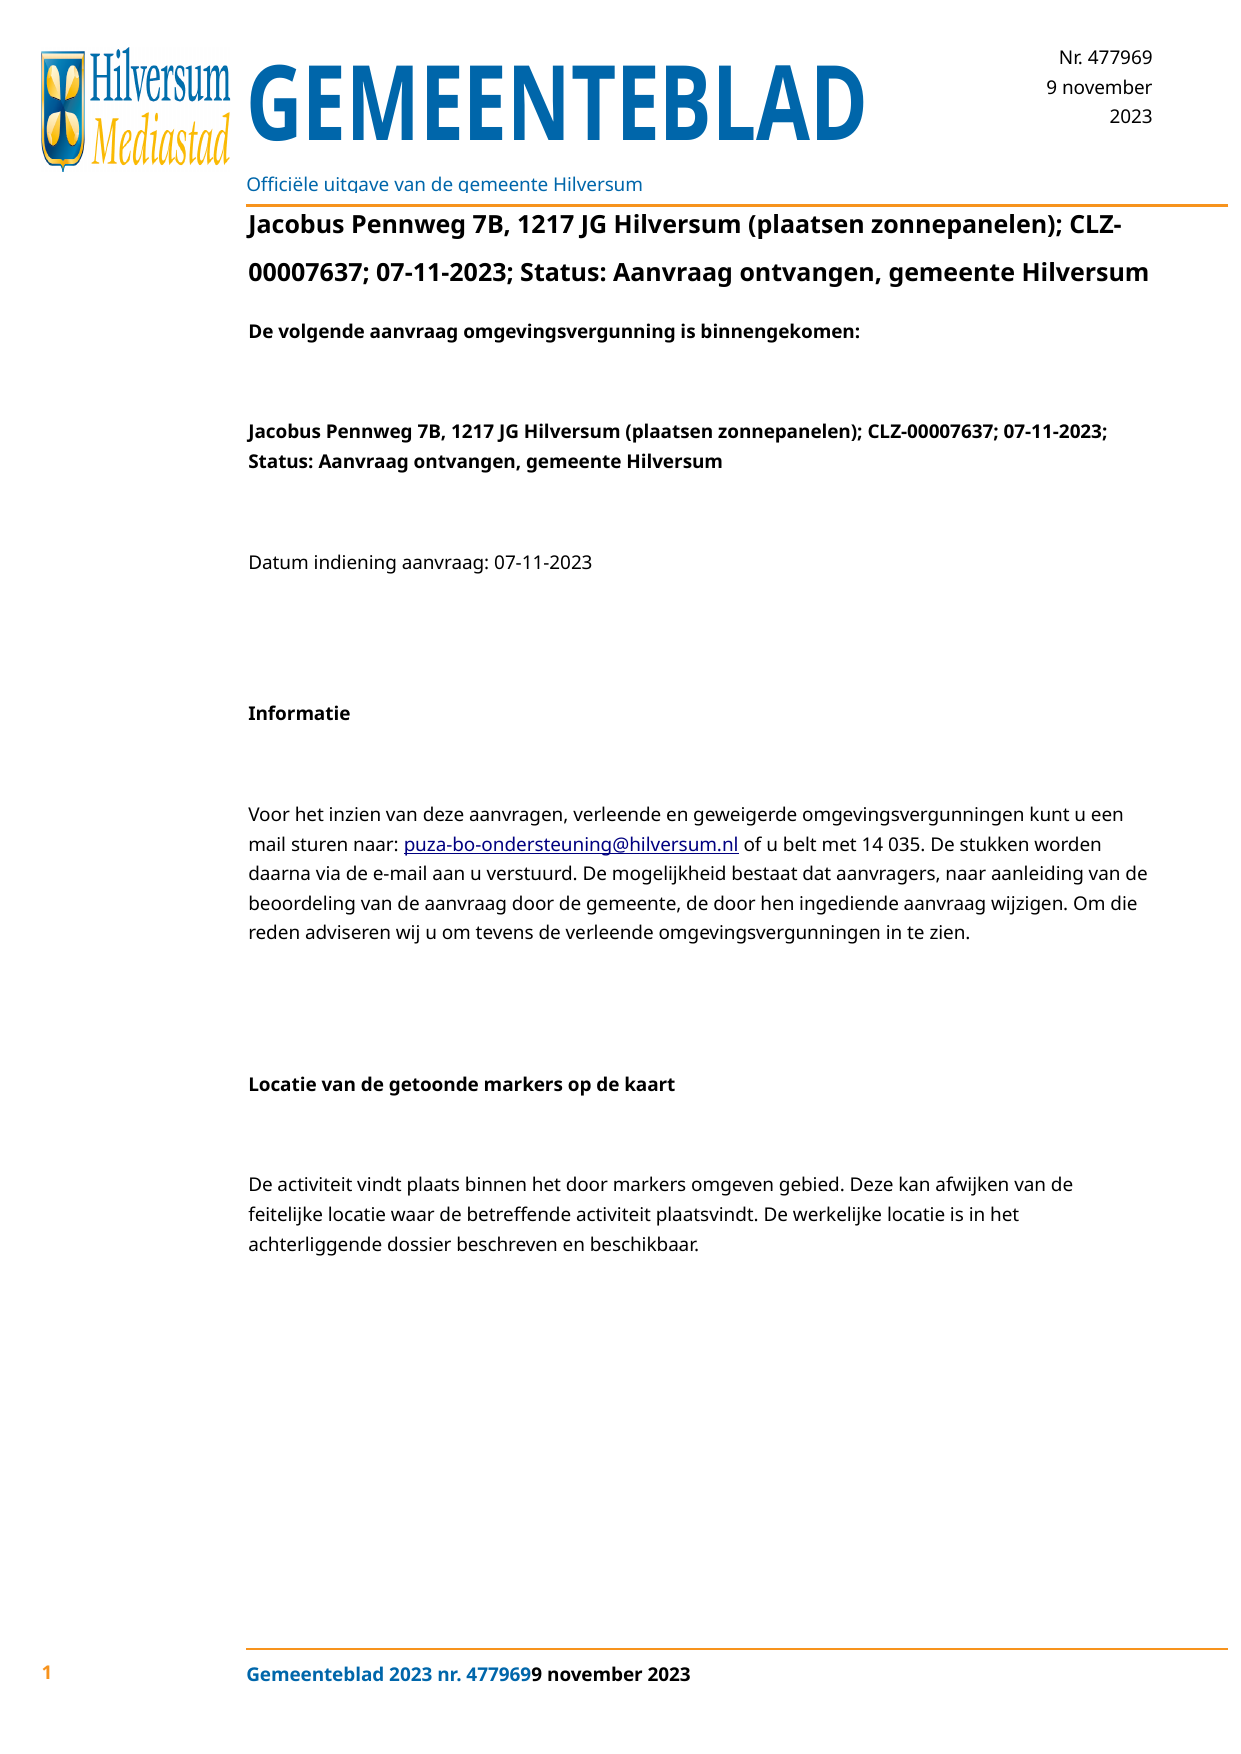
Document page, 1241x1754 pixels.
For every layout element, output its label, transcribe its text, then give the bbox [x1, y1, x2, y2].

text De volgende aanvraag omgevingsvergunning is binnengekomen: [248, 318, 1152, 344]
text Jacobus Pennweg 7B, 1217 JG Hilversum (plaatsen zonnepanelen); CLZ-00007637; 07-11-2023; Status: Aanvraag ontvangen, gemeente Hilversum [248, 207, 1152, 288]
picture [41, 47, 231, 172]
text Voor het inzien van deze aanvragen, verleende en geweigerde omgevingsvergunningen kunt u een mail sturen naar: puza-bo-ondersteuning@hilversum.nl of u belt met 14 035. De stukken worden daarna via de e-mail aan u verstuurd. De mogelijkheid bestaat dat aanvragers, naar aanleiding van de beoordeling van de aanvraag door de gemeente, de door hen ingediende aanvraag wijzigen. Om die reden adviseren wij u om tevens de verleende omgevingsvergunningen in te zien. [248, 801, 1152, 945]
text Datum indiening aanvraag: 07-11-2023 [248, 549, 1152, 575]
text Informatie [248, 700, 1152, 726]
text Locatie van de getoonde markers op de kaart [248, 1071, 1152, 1097]
text Jacobus Pennweg 7B, 1217 JG Hilversum (plaatsen zonnepanelen); CLZ-00007637; 07-11-2023; Status: Aanvraag ontvangen, gemeente Hilversum [248, 419, 1152, 474]
text De activiteit vindt plaats binnen het door markers omgeven gebied. Deze kan afwijken van de feitelijke locatie waar de betreffende activiteit plaatsvindt. De werkelijke locatie is in het achterliggende dossier beschreven en beschikbaar. [248, 1172, 1152, 1257]
